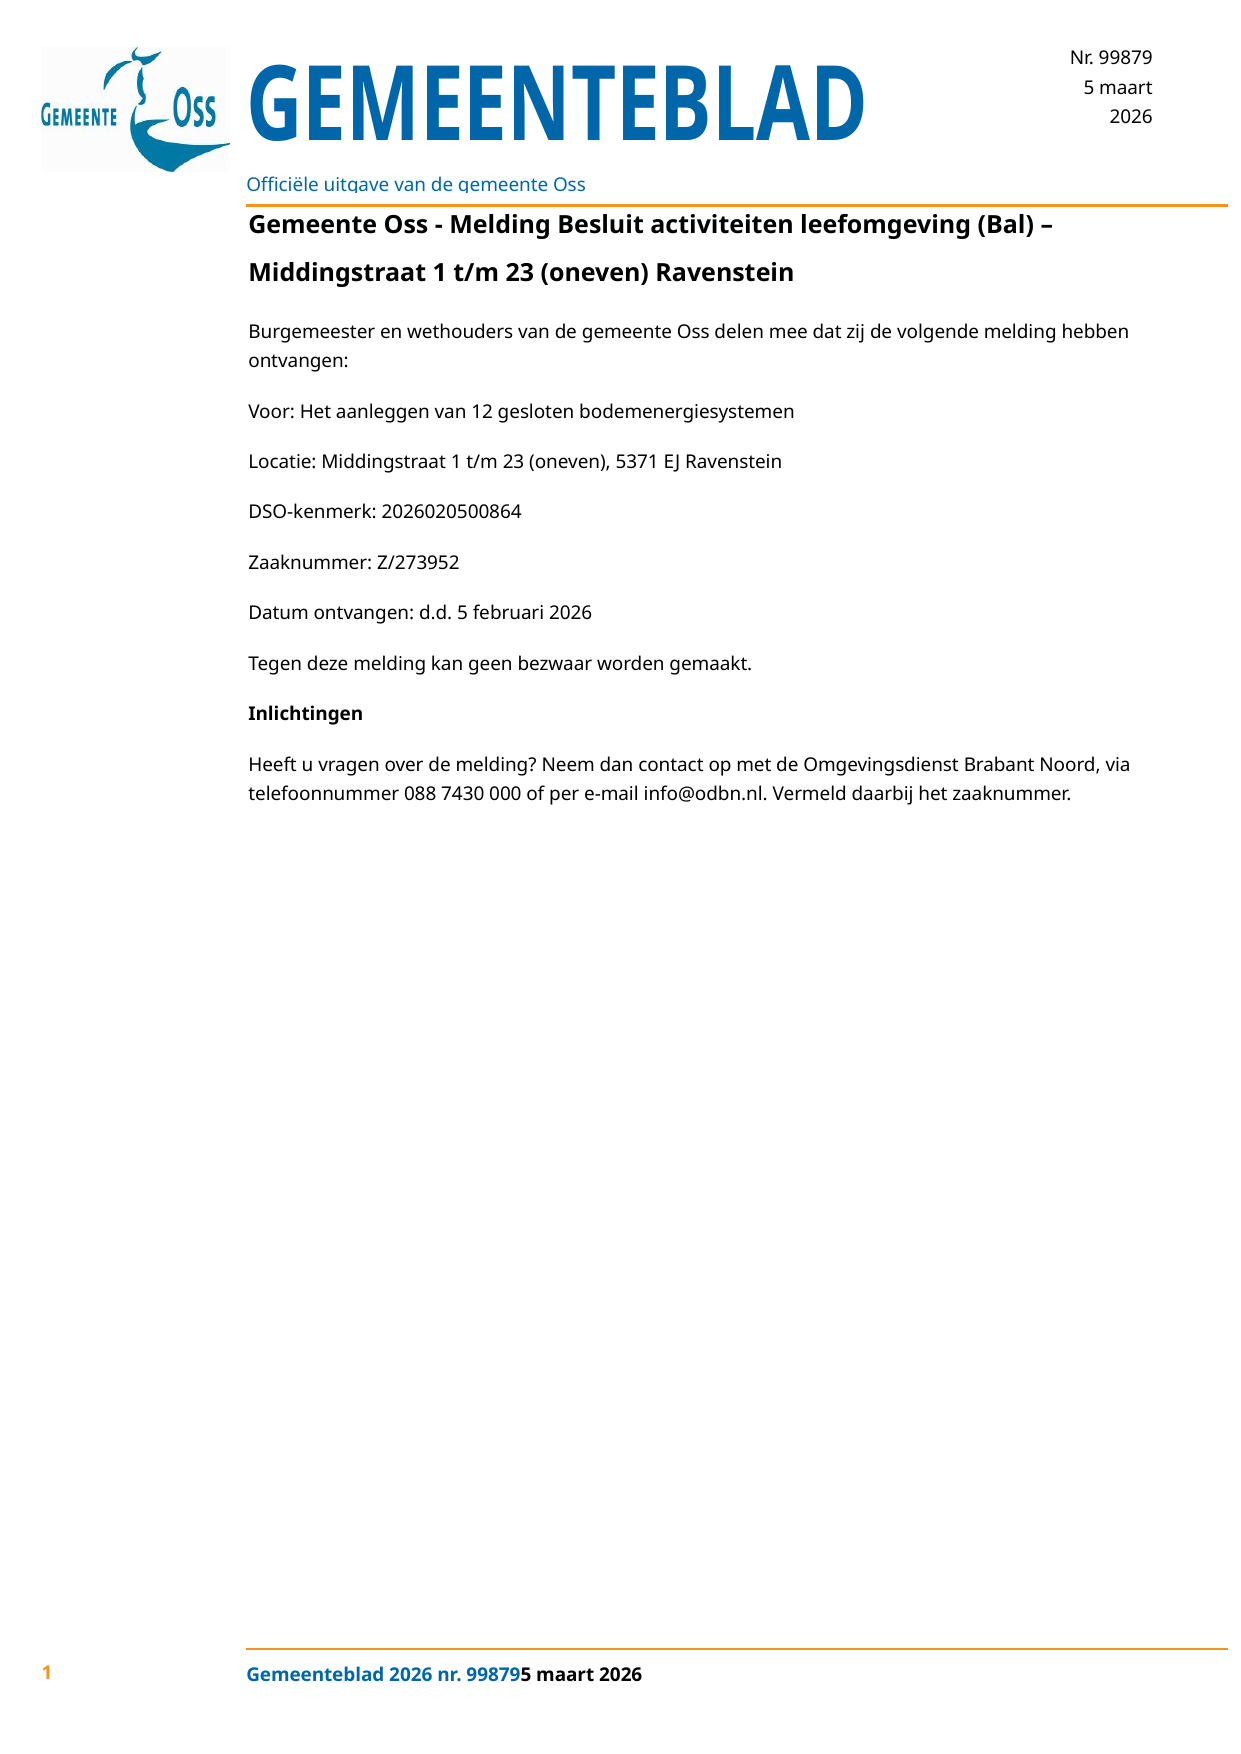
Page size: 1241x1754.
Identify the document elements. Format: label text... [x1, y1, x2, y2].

text DSO-kenmerk: 2026020500864 [248, 499, 1152, 524]
text Gemeente Oss - Melding Besluit activiteiten leefomgeving (Bal) – Middingstraat 1 t/m 23 (oneven) Ravenstein [248, 207, 1152, 288]
text Heeft u vragen over de melding? Neem dan contact op met de Omgevingsdienst Brabant Noord, via telefoonnummer 088 7430 000 of per e-mail info@odbn.nl. Vermeld daarbij het zaaknummer. [248, 751, 1152, 806]
picture [41, 47, 231, 172]
text Inlichtingen [248, 700, 1152, 726]
text Locatie: Middingstraat 1 t/m 23 (oneven), 5371 EJ Ravenstein [248, 448, 1152, 474]
text Datum ontvangen: d.d. 5 februari 2026 [248, 599, 1152, 625]
text Burgemeester en wethouders van de gemeente Oss delen mee dat zij de volgende melding hebben ontvangen: [248, 318, 1152, 373]
text Voor: Het aanleggen van 12 gesloten bodemenergiesystemen [248, 398, 1152, 424]
text Tegen deze melding kan geen bezwaar worden gemaakt. [248, 650, 1152, 676]
text Zaaknummer: Z/273952 [248, 549, 1152, 575]
